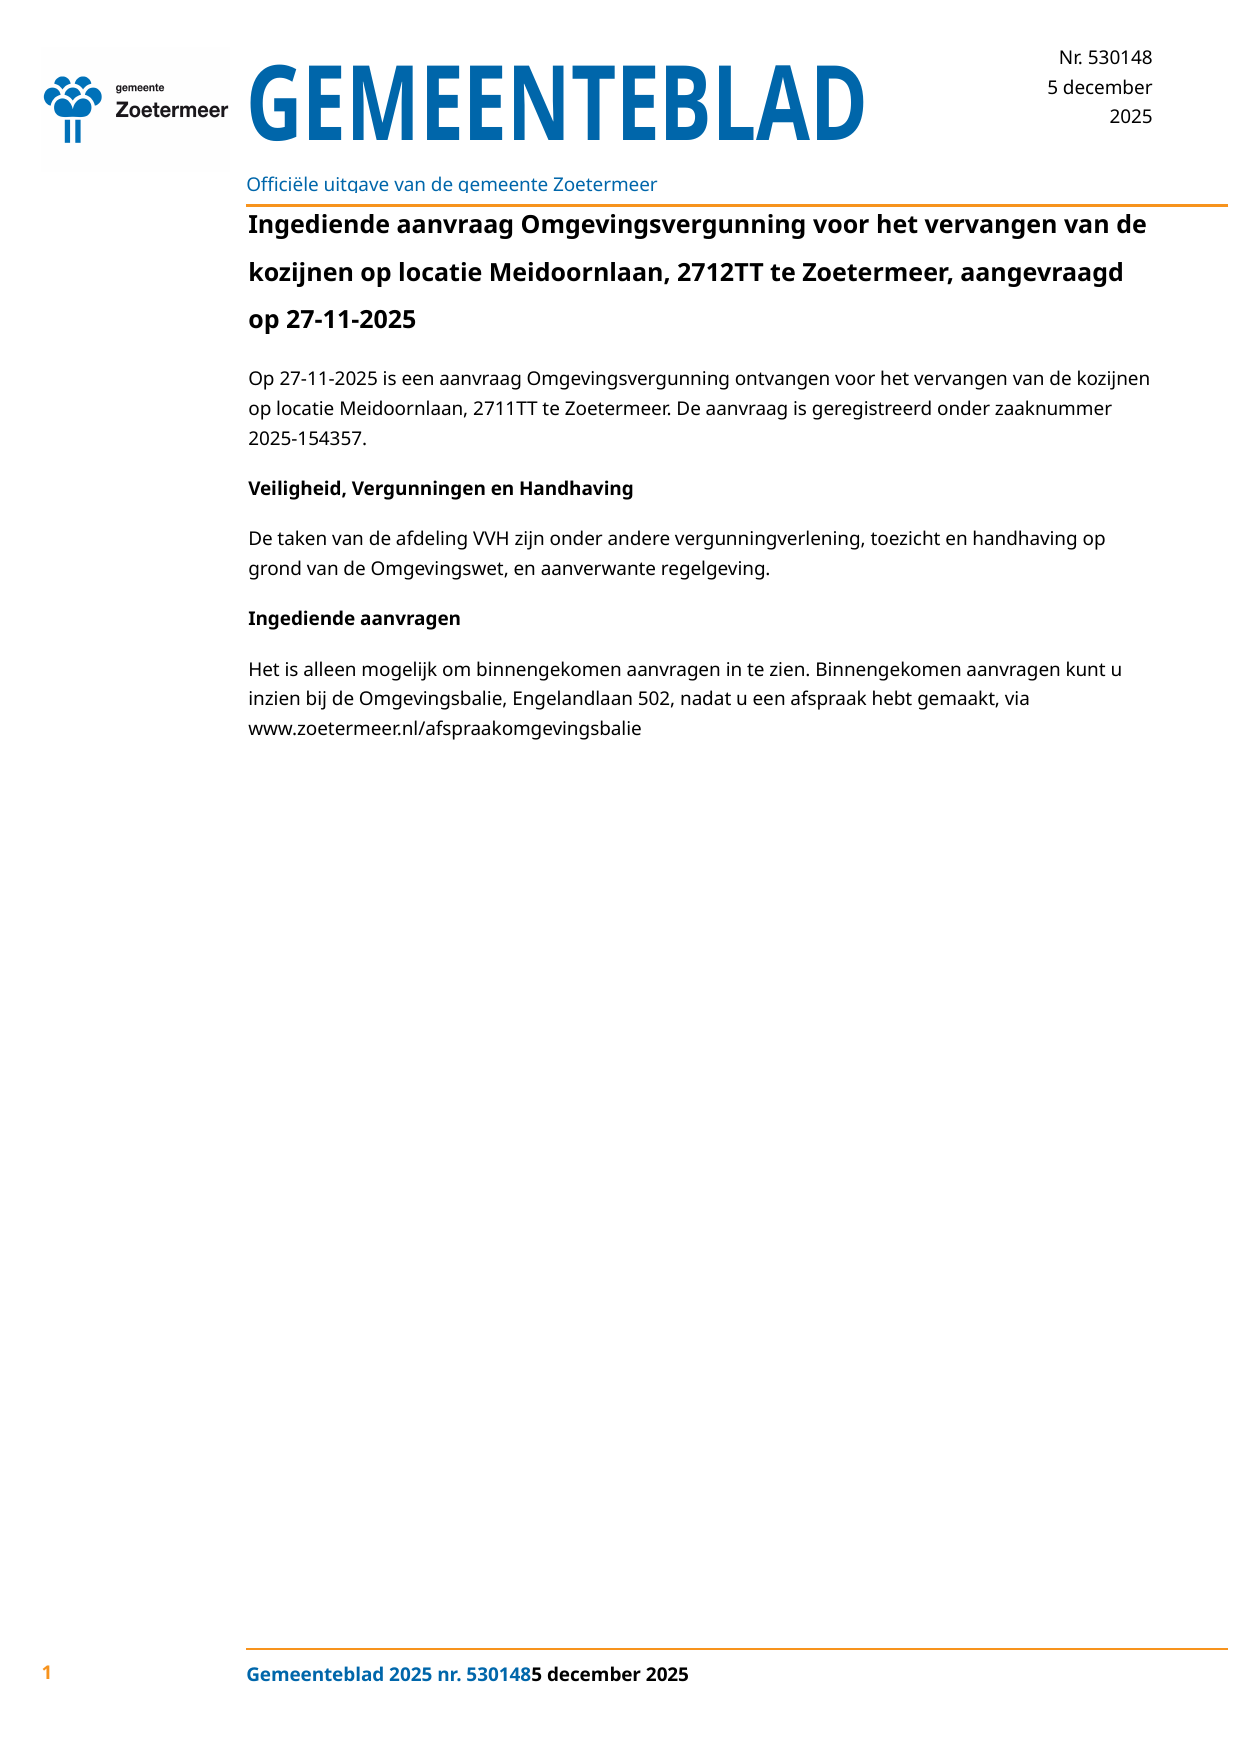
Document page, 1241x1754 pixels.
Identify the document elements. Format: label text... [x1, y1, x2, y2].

text Veiligheid, Vergunningen en Handhaving [248, 475, 1152, 501]
text Het is alleen mogelijk om binnengekomen aanvragen in te zien. Binnengekomen aanvragen kunt u inzien bij de Omgevingsbalie, Engelandlaan 502, nadat u een afspraak hebt gemaakt, via www.zoetermeer.nl/afspraakomgevingsbalie [248, 656, 1152, 741]
text Op 27-11-2025 is een aanvraag Omgevingsvergunning ontvangen voor het vervangen van de kozijnen op locatie Meidoornlaan, 2711TT te Zoetermeer. De aanvraag is geregistreerd onder zaaknummer 2025-154357. [248, 366, 1152, 450]
picture [41, 47, 231, 172]
text De taken van de afdeling VVH zijn onder andere vergunningverlening, toezicht en handhaving op grond van de Omgevingswet, en aanverwante regelgeving. [248, 526, 1152, 581]
text Ingediende aanvraag Omgevingsvergunning voor het vervangen van de kozijnen op locatie Meidoornlaan, 2712TT te Zoetermeer, aangevraagd op 27-11-2025 [248, 207, 1152, 336]
text Ingediende aanvragen [248, 606, 1152, 631]
